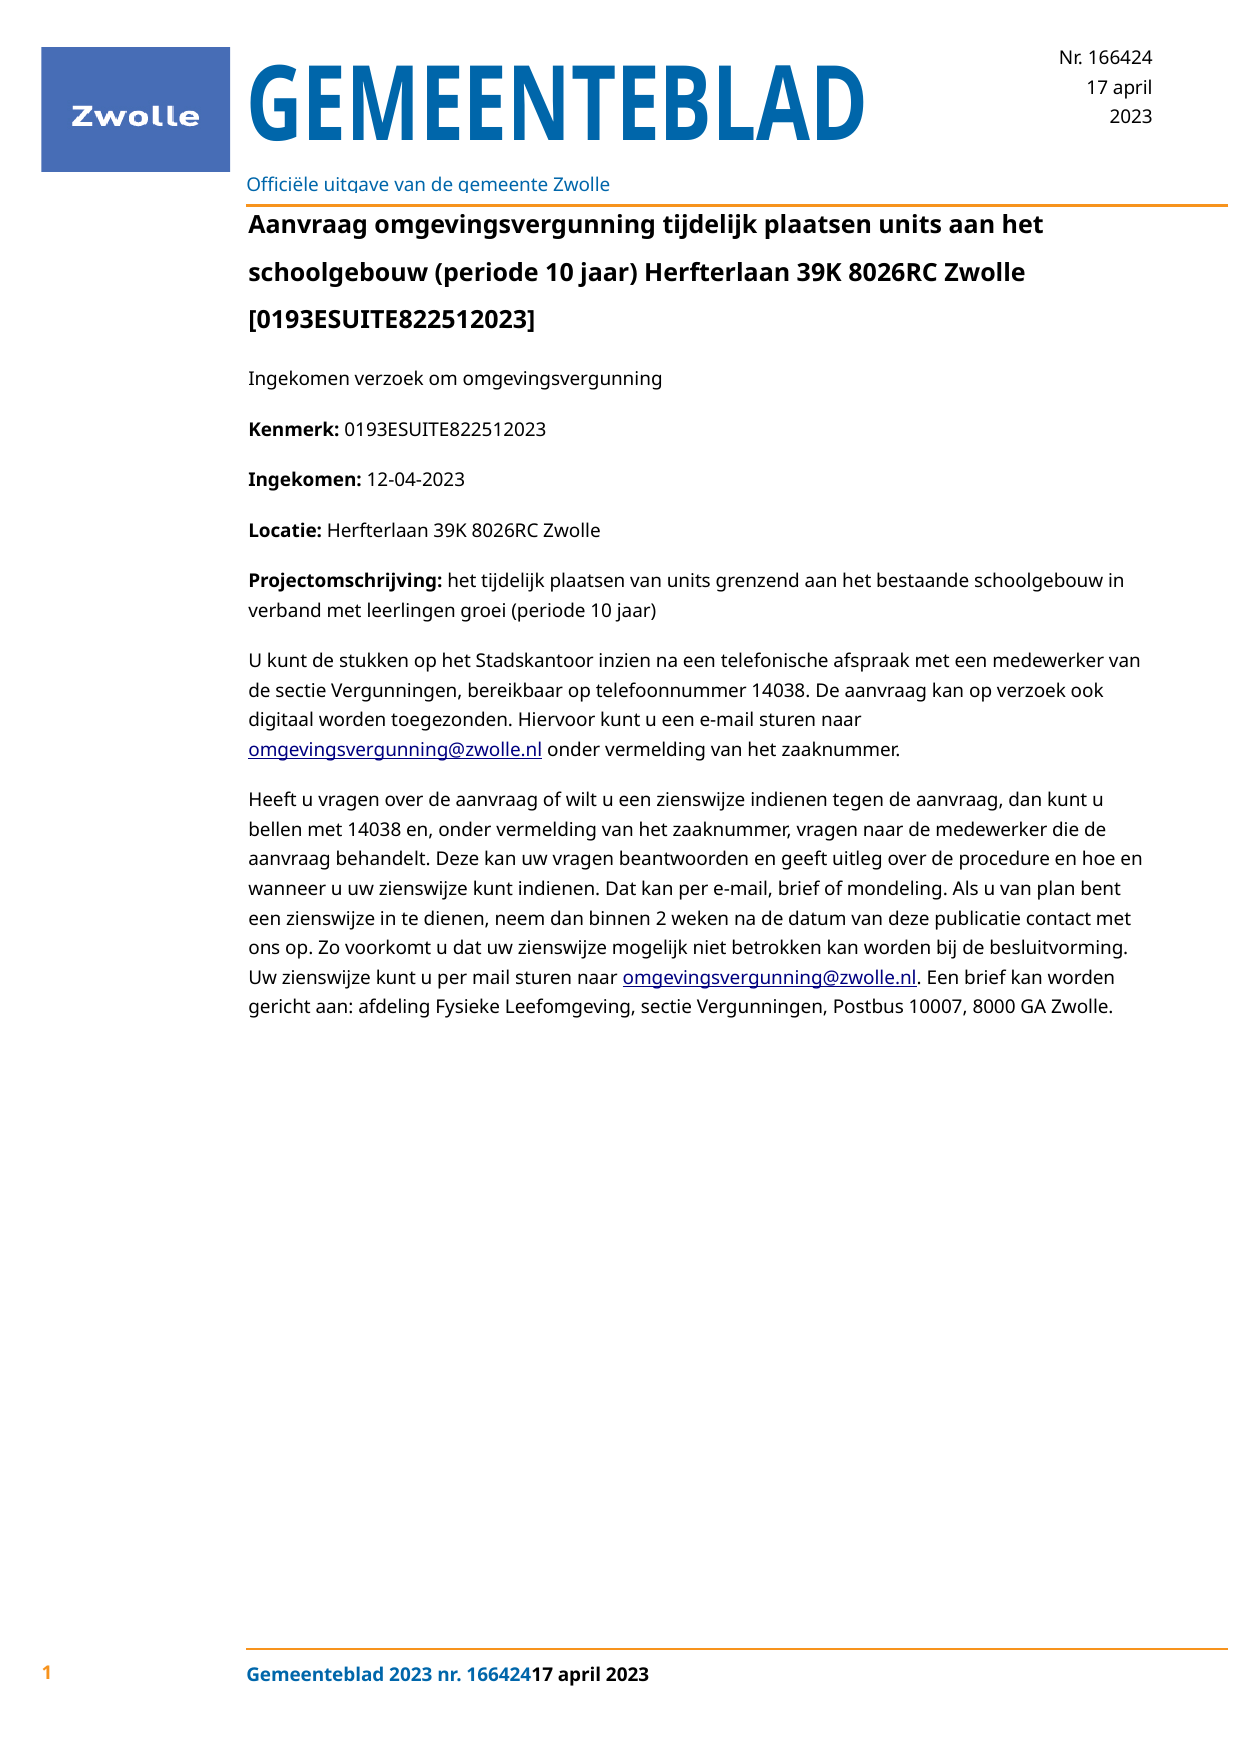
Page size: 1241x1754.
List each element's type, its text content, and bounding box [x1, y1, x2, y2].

text Locatie: Herfterlaan 39K 8026RC Zwolle [248, 517, 1152, 542]
text Kenmerk: 0193ESUITE822512023 [248, 416, 1152, 442]
text Ingekomen verzoek om omgevingsvergunning [248, 366, 1152, 391]
text Aanvraag omgevingsvergunning tijdelijk plaatsen units aan het schoolgebouw (periode 10 jaar) Herfterlaan 39K 8026RC Zwolle [0193ESUITE822512023] [248, 207, 1152, 336]
text Ingekomen: 12-04-2023 [248, 466, 1152, 492]
text Heeft u vragen over de aanvraag of wilt u een zienswijze indienen tegen de aanvraag, dan kunt u bellen met 14038 en, onder vermelding van het zaaknummer, vragen naar de medewerker die de aanvraag behandelt. Deze kan uw vragen beantwoorden en geeft uitleg over de procedure en hoe en wanneer u uw zienswijze kunt indienen. Dat kan per e-mail, brief of mondeling. Als u van plan bent een zienswijze in te dienen, neem dan binnen 2 weken na de datum van deze publicatie contact met ons op. Zo voorkomt u dat uw zienswijze mogelijk niet betrokken kan worden bij de besluitvorming. Uw zienswijze kunt u per mail sturen naar omgevingsvergunning@zwolle.nl. Een brief kan worden gericht aan: afdeling Fysieke Leefomgeving, sectie Vergunningen, Postbus 10007, 8000 GA Zwolle. [248, 786, 1152, 1019]
picture [41, 47, 231, 172]
text U kunt de stukken op het Stadskantoor inzien na een telefonische afspraak met een medewerker van de sectie Vergunningen, bereikbaar op telefoonnummer 14038. De aanvraag kan op verzoek ook digitaal worden toegezonden. Hiervoor kunt u een e-mail sturen naar omgevingsvergunning@zwolle.nl onder vermelding van het zaaknummer. [248, 647, 1152, 762]
text Projectomschrijving: het tijdelijk plaatsen van units grenzend aan het bestaande schoolgebouw in verband met leerlingen groei (periode 10 jaar) [248, 567, 1152, 622]
